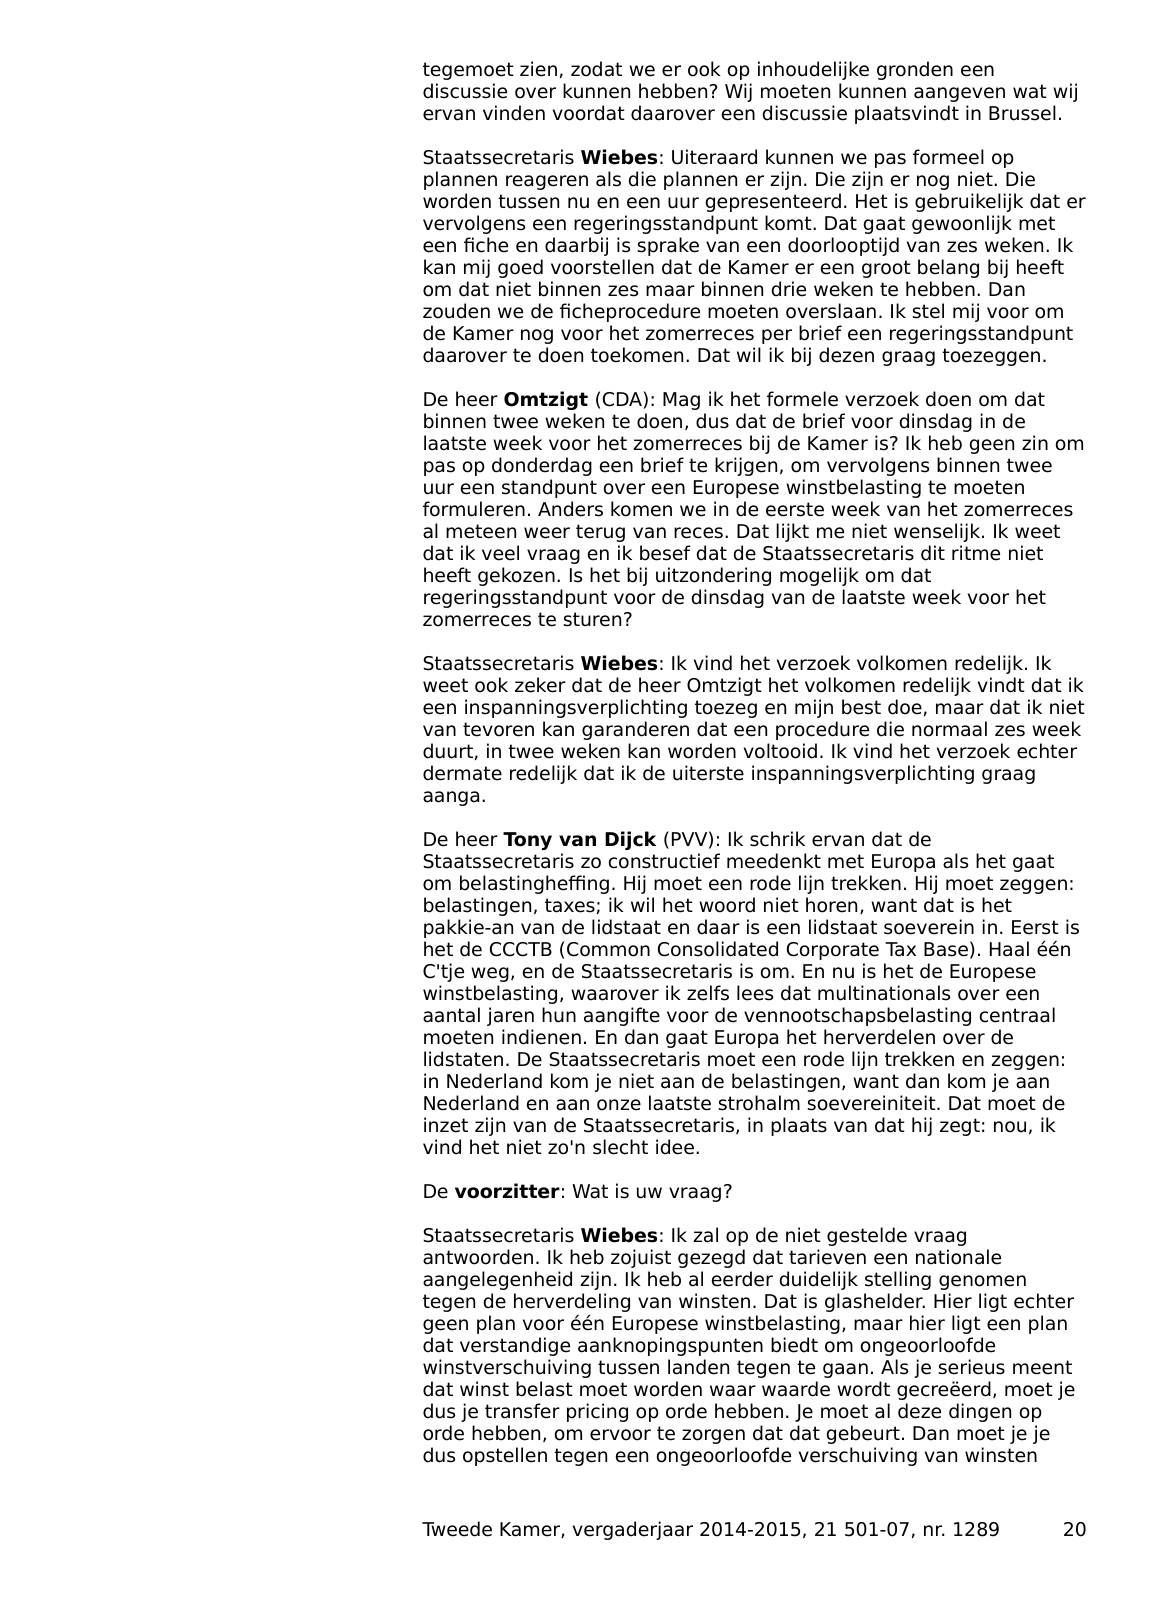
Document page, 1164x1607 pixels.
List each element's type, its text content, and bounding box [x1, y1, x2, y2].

text De heer Tony van Dijck (PVV): Ik schrik ervan dat de Staatssecretaris zo constructief meedenkt met Europa als het gaat om belastingheffing. Hij moet een rode lijn trekken. Hij moet zeggen: belastingen, taxes; ik wil het woord niet horen, want dat is het pakkie-an van de lidstaat en daar is een lidstaat soeverein in. Eerst is het de CCCTB (Common Consolidated Corporate Tax Base). Haal één C'tje weg, en de Staatssecretaris is om. En nu is het de Europese winstbelasting, waarover ik zelfs lees dat multinationals over een aantal jaren hun aangifte voor de vennootschapsbelasting centraal moeten indienen. En dan gaat Europa het herverdelen over de lidstaten. De Staatssecretaris moet een rode lijn trekken en zeggen: in Nederland kom je niet aan de belastingen, want dan kom je aan Nederland en aan onze laatste strohalm soevereiniteit. Dat moet de inzet zijn van de Staatssecretaris, in plaats van dat hij zegt: nou, ik vind het niet zo'n slecht idee. [422, 829, 1087, 1159]
text Staatssecretaris Wiebes: Uiteraard kunnen we pas formeel op plannen reageren als die plannen er zijn. Die zijn er nog niet. Die worden tussen nu en een uur gepresenteerd. Het is gebruikelijk dat er vervolgens een regeringsstandpunt komt. Dat gaat gewoonlijk met een fiche en daarbij is sprake van een doorlooptijd van zes weken. Ik kan mij goed voorstellen dat de Kamer er een groot belang bij heeft om dat niet binnen zes maar binnen drie weken te hebben. Dan zouden we de ficheprocedure moeten overslaan. Ik stel mij voor om de Kamer nog voor het zomerreces per brief een regeringsstandpunt daarover te doen toekomen. Dat wil ik bij dezen graag toezeggen. [422, 147, 1087, 367]
text tegemoet zien, zodat we er ook op inhoudelijke gronden een discussie over kunnen hebben? Wij moeten kunnen aangeven wat wij ervan vinden voordat daarover een discussie plaatsvindt in Brussel. [422, 59, 1087, 125]
text De voorzitter: Wat is uw vraag? [422, 1181, 1087, 1203]
text De heer Omtzigt (CDA): Mag ik het formele verzoek doen om dat binnen twee weken te doen, dus dat de brief voor dinsdag in de laatste week voor het zomerreces bij de Kamer is? Ik heb geen zin om pas op donderdag een brief te krijgen, om vervolgens binnen twee uur een standpunt over een Europese winstbelasting te moeten formuleren. Anders komen we in de eerste week van het zomerreces al meteen weer terug van reces. Dat lijkt me niet wenselijk. Ik weet dat ik veel vraag en ik besef dat de Staatssecretaris dit ritme niet heeft gekozen. Is het bij uitzondering mogelijk om dat regeringsstandpunt voor de dinsdag van de laatste week voor het zomerreces te sturen? [422, 389, 1087, 631]
text Staatssecretaris Wiebes: Ik zal op de niet gestelde vraag antwoorden. Ik heb zojuist gezegd dat tarieven een nationale aangelegenheid zijn. Ik heb al eerder duidelijk stelling genomen tegen de herverdeling van winsten. Dat is glashelder. Hier ligt echter geen plan voor één Europese winstbelasting, maar hier ligt een plan dat verstandige aanknopingspunten biedt om ongeoorloofde winstverschuiving tussen landen tegen te gaan. Als je serieus meent dat winst belast moet worden waar waarde wordt gecreëerd, moet je dus je transfer pricing op orde hebben. Je moet al deze dingen op orde hebben, om ervoor te zorgen dat dat gebeurt. Dan moet je je dus opstellen tegen een ongeoorloofde verschuiving van winsten [422, 1225, 1087, 1467]
text Staatssecretaris Wiebes: Ik vind het verzoek volkomen redelijk. Ik weet ook zeker dat de heer Omtzigt het volkomen redelijk vindt dat ik een inspanningsverplichting toezeg en mijn best doe, maar dat ik niet van tevoren kan garanderen dat een procedure die normaal zes week duurt, in twee weken kan worden voltooid. Ik vind het verzoek echter dermate redelijk dat ik de uiterste inspanningsverplichting graag aanga. [422, 653, 1087, 807]
